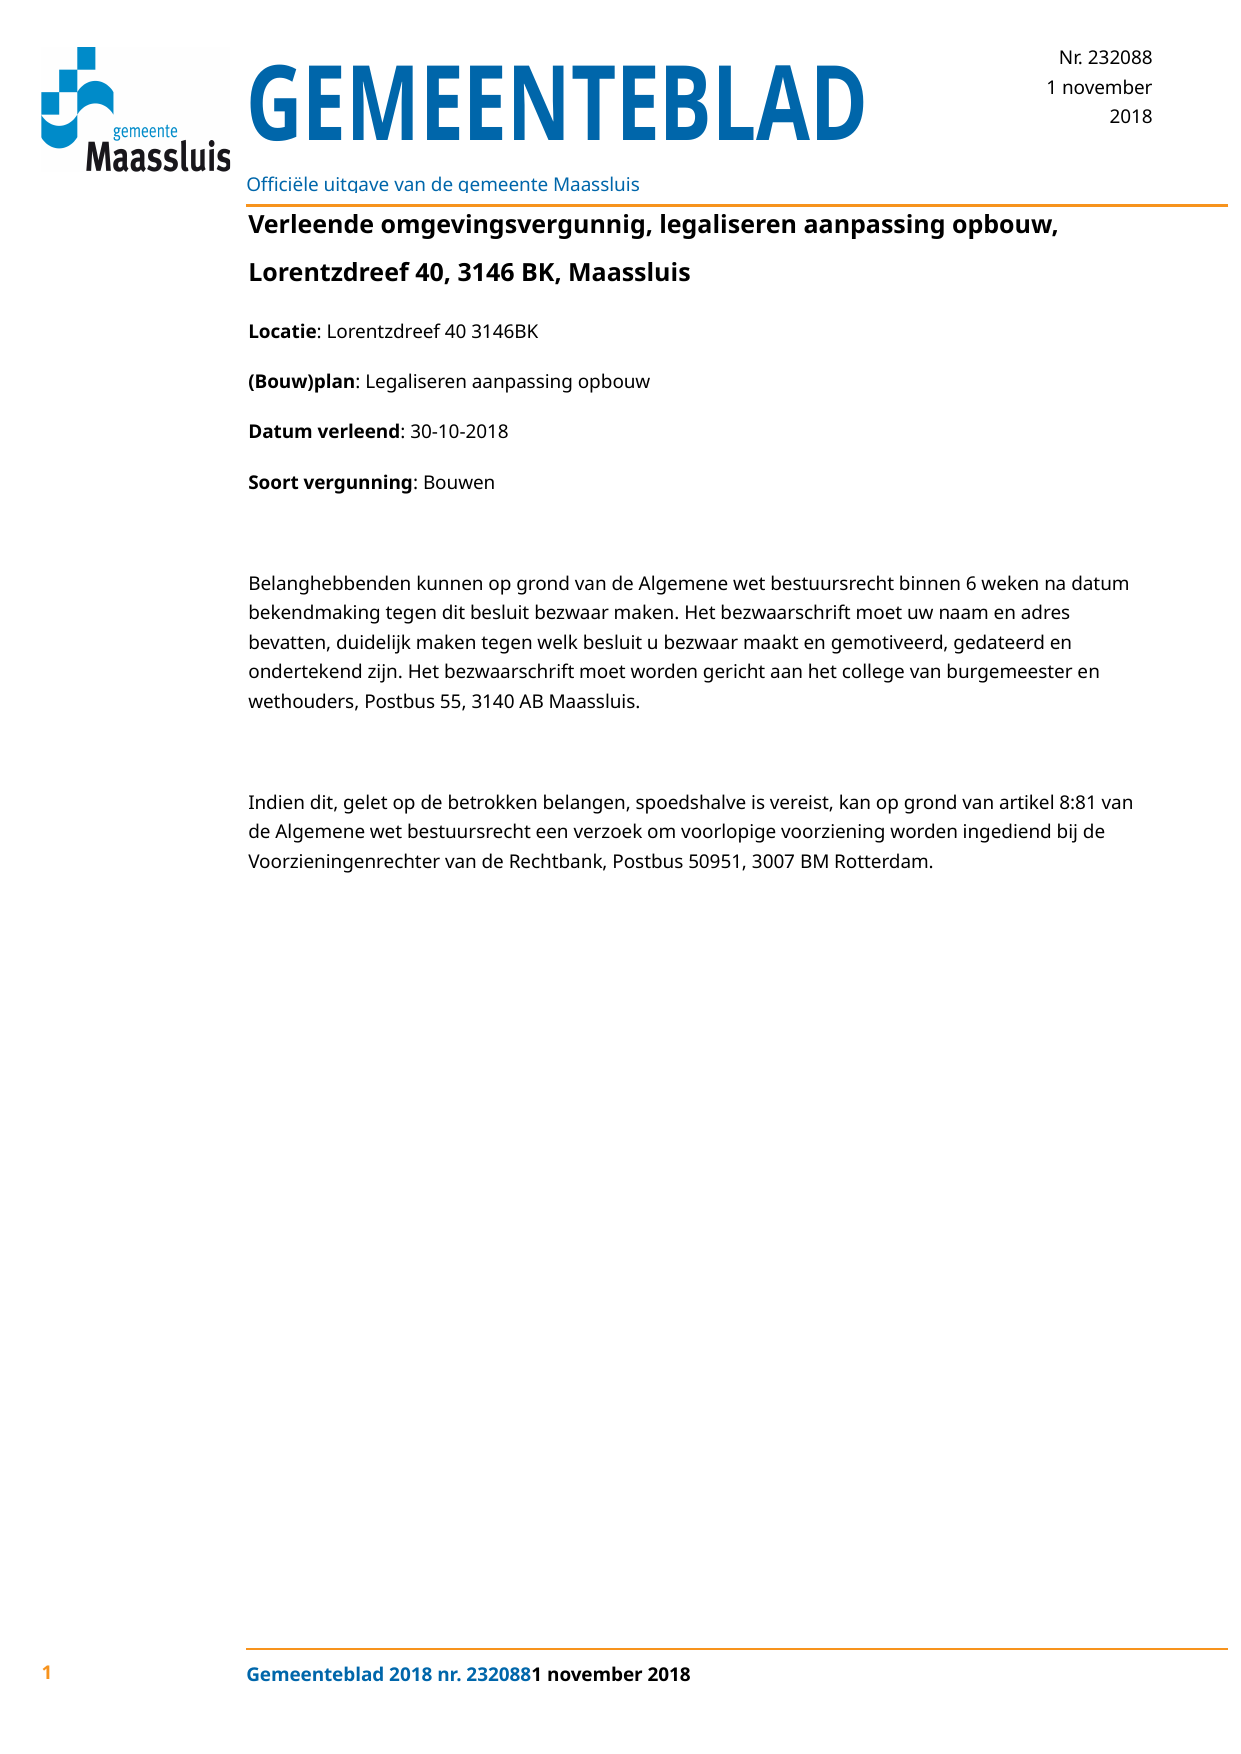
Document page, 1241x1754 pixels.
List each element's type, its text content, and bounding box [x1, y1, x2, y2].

text Indien dit, gelet op de betrokken belangen, spoedshalve is vereist, kan op grond van artikel 8:81 van de Algemene wet bestuursrecht een verzoek om voorlopige voorziening worden ingediend bij de Voorzieningenrechter van de Rechtbank, Postbus 50951, 3007 BM Rotterdam. [248, 789, 1152, 874]
text (Bouw)plan: Legaliseren aanpassing opbouw [248, 368, 1152, 394]
text Verleende omgevingsvergunnig, legaliseren aanpassing opbouw, Lorentzdreef 40, 3146 BK, Maassluis [248, 207, 1152, 288]
text Soort vergunning: Bouwen [248, 469, 1152, 495]
text Locatie: Lorentzdreef 40 3146BK [248, 318, 1152, 344]
picture [41, 47, 231, 172]
text Datum verleend: 30-10-2018 [248, 419, 1152, 444]
text Belanghebbenden kunnen op grond van de Algemene wet bestuursrecht binnen 6 weken na datum bekendmaking tegen dit besluit bezwaar maken. Het bezwaarschrift moet uw naam en adres bevatten, duidelijk maken tegen welk besluit u bezwaar maakt en gemotiveerd, gedateerd en ondertekend zijn. Het bezwaarschrift moet worden gericht aan het college van burgemeester en wethouders, Postbus 55, 3140 AB Maassluis. [248, 570, 1152, 714]
picture [41, 47, 77, 92]
